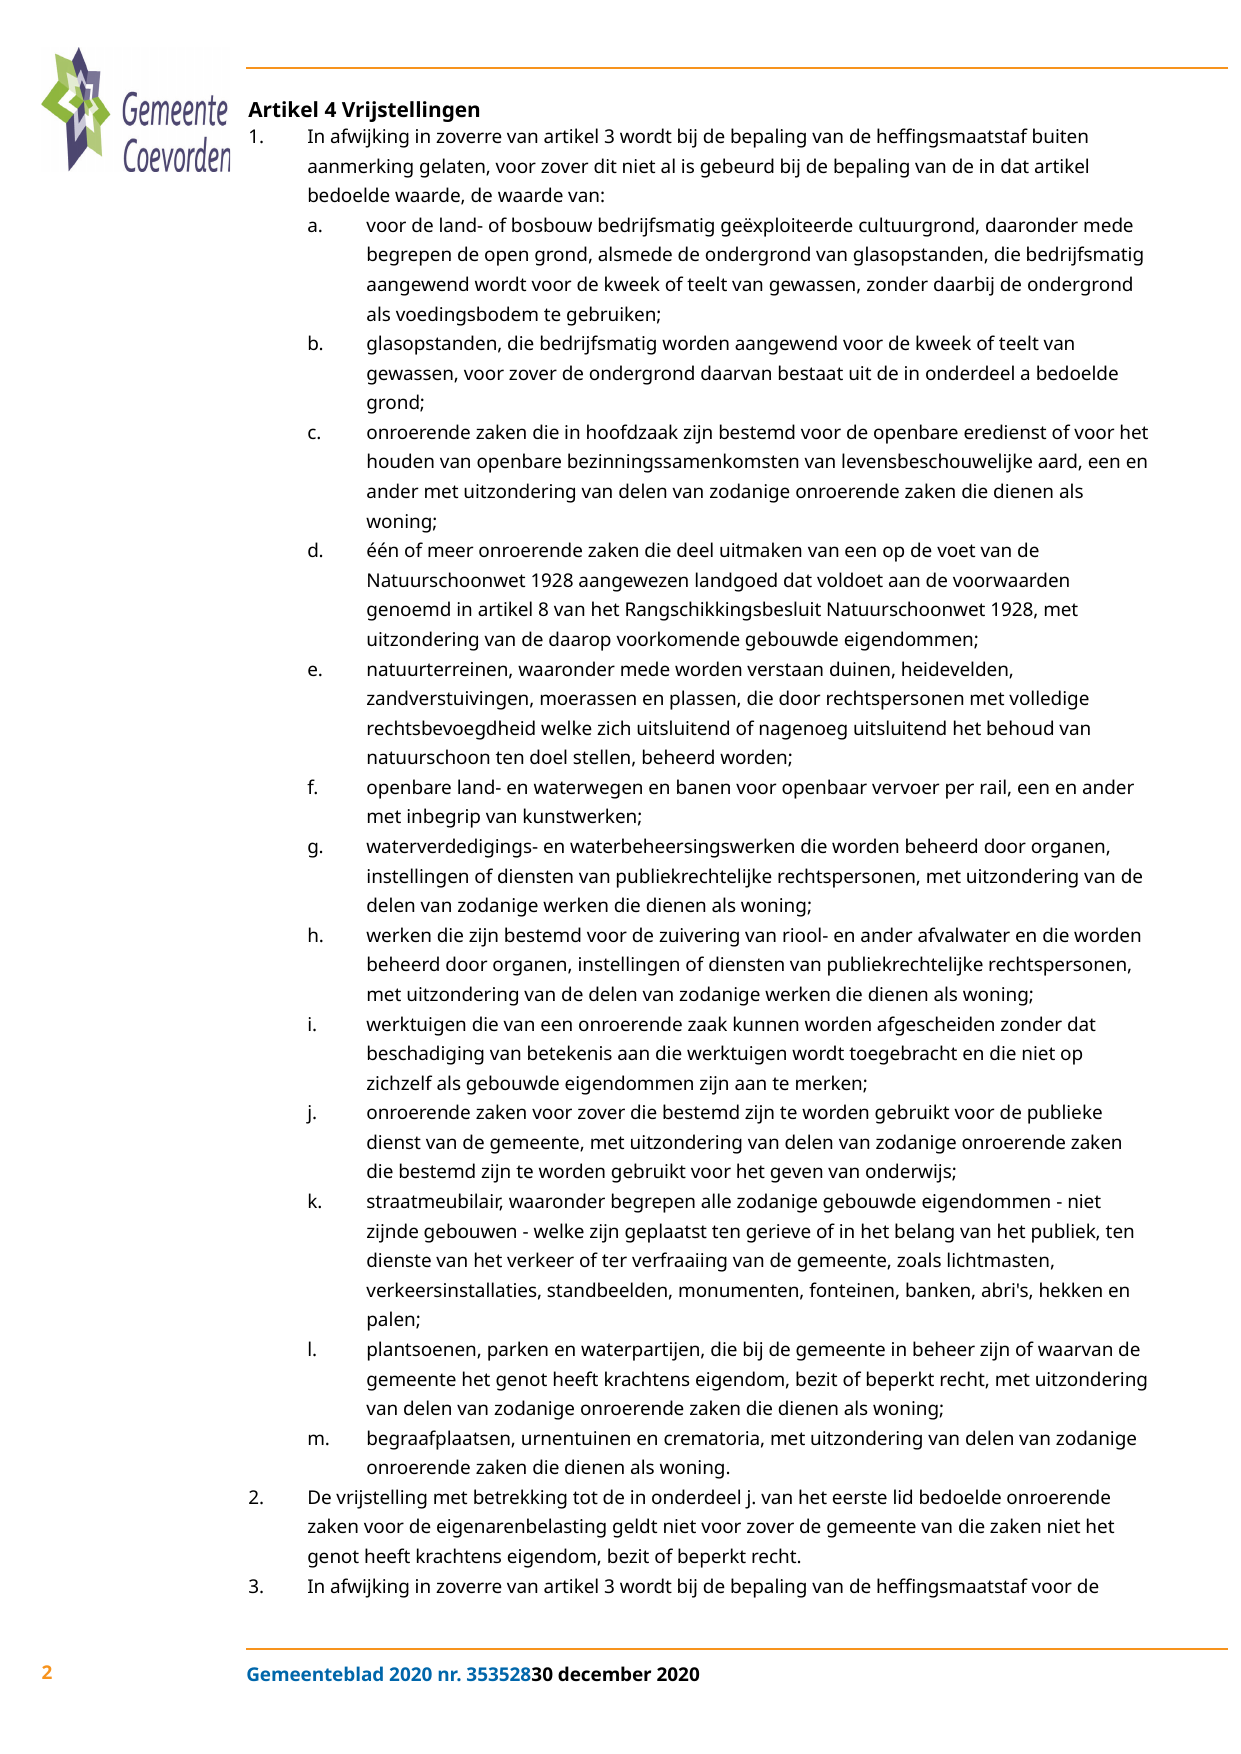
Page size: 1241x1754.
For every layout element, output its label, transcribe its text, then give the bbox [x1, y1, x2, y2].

list werken die zijn bestemd voor de zuivering van riool- en ander afvalwater en die worden beheerd door organen, instellingen of diensten van publiekrechtelijke rechtspersonen, met uitzondering van de delen van zodanige werken die dienen als woning; [307, 922, 1152, 1007]
list openbare land- en waterwegen en banen voor openbaar vervoer per rail, een en ander met inbegrip van kunstwerken; [307, 774, 1152, 829]
list onroerende zaken voor zover die bestemd zijn te worden gebruikt voor de publieke dienst van de gemeente, met uitzondering van delen van zodanige onroerende zaken die bestemd zijn te worden gebruikt voor het geven van onderwijs; [307, 1099, 1152, 1184]
list natuurterreinen, waaronder mede worden verstaan duinen, heidevelden, zandverstuivingen, moerassen en plassen, die door rechtspersonen met volledige rechtsbevoegdheid welke zich uitsluitend of nagenoeg uitsluitend het behoud van natuurschoon ten doel stellen, beheerd worden; [307, 656, 1152, 770]
list straatmeubilair, waaronder begrepen alle zodanige gebouwde eigendommen - niet zijnde gebouwen - welke zijn geplaatst ten gerieve of in het belang van het publiek, ten dienste van het verkeer of ter verfraaiing van de gemeente, zoals lichtmasten, verkeersinstallaties, standbeelden, monumenten, fonteinen, banken, abri's, hekken en palen; [307, 1188, 1152, 1332]
list De vrijstelling met betrekking tot de in onderdeel j. van het eerste lid bedoelde onroerende zaken voor de eigenarenbelasting geldt niet voor zover de gemeente van die zaken niet het genot heeft krachtens eigendom, bezit of beperkt recht. [248, 1484, 1152, 1569]
list In afwijking in zoverre van artikel 3 wordt bij de bepaling van de heffingsmaatstaf voor de [248, 1573, 1152, 1598]
list plantsoenen, parken en waterpartijen, die bij de gemeente in beheer zijn of waarvan de gemeente het genot heeft krachtens eigendom, bezit of beperkt recht, met uitzondering van delen van zodanige onroerende zaken die dienen als woning; [307, 1336, 1152, 1421]
text Artikel 4 Vrijstellingen [248, 95, 1152, 123]
list onroerende zaken die in hoofdzaak zijn bestemd voor de openbare eredienst of voor het houden van openbare bezinningssamenkomsten van levensbeschouwelijke aard, een en ander met uitzondering van delen van zodanige onroerende zaken die dienen als woning; [307, 419, 1152, 533]
list begraafplaatsen, urnentuinen en crematoria, met uitzondering van delen van zodanige onroerende zaken die dienen als woning. [307, 1425, 1152, 1480]
list voor de land- of bosbouw bedrijfsmatig geëxploiteerde cultuurgrond, daaronder mede begrepen de open grond, alsmede de ondergrond van glasopstanden, die bedrijfsmatig aangewend wordt voor de kweek of teelt van gewassen, zonder daarbij de ondergrond als voedingsbodem te gebruiken; [307, 212, 1152, 326]
picture [41, 47, 231, 172]
list glasopstanden, die bedrijfsmatig worden aangewend voor de kweek of teelt van gewassen, voor zover de ondergrond daarvan bestaat uit de in onderdeel a bedoelde grond; [307, 330, 1152, 415]
list één of meer onroerende zaken die deel uitmaken van een op de voet van de Natuurschoonwet 1928 aangewezen landgoed dat voldoet aan de voorwaarden genoemd in artikel 8 van het Rangschikkingsbesluit Natuurschoonwet 1928, met uitzondering van de daarop voorkomende gebouwde eigendommen; [307, 537, 1152, 652]
list In afwijking in zoverre van artikel 3 wordt bij de bepaling van de heffingsmaatstaf buiten aanmerking gelaten, voor zover dit niet al is gebeurd bij de bepaling van de in dat artikel bedoelde waarde, de waarde van: [248, 123, 1152, 208]
list werktuigen die van een onroerende zaak kunnen worden afgescheiden zonder dat beschadiging van betekenis aan die werktuigen wordt toegebracht en die niet op zichzelf als gebouwde eigendommen zijn aan te merken; [307, 1011, 1152, 1096]
list waterverdedigings- en waterbeheersingswerken die worden beheerd door organen, instellingen of diensten van publiekrechtelijke rechtspersonen, met uitzondering van de delen van zodanige werken die dienen als woning; [307, 833, 1152, 918]
